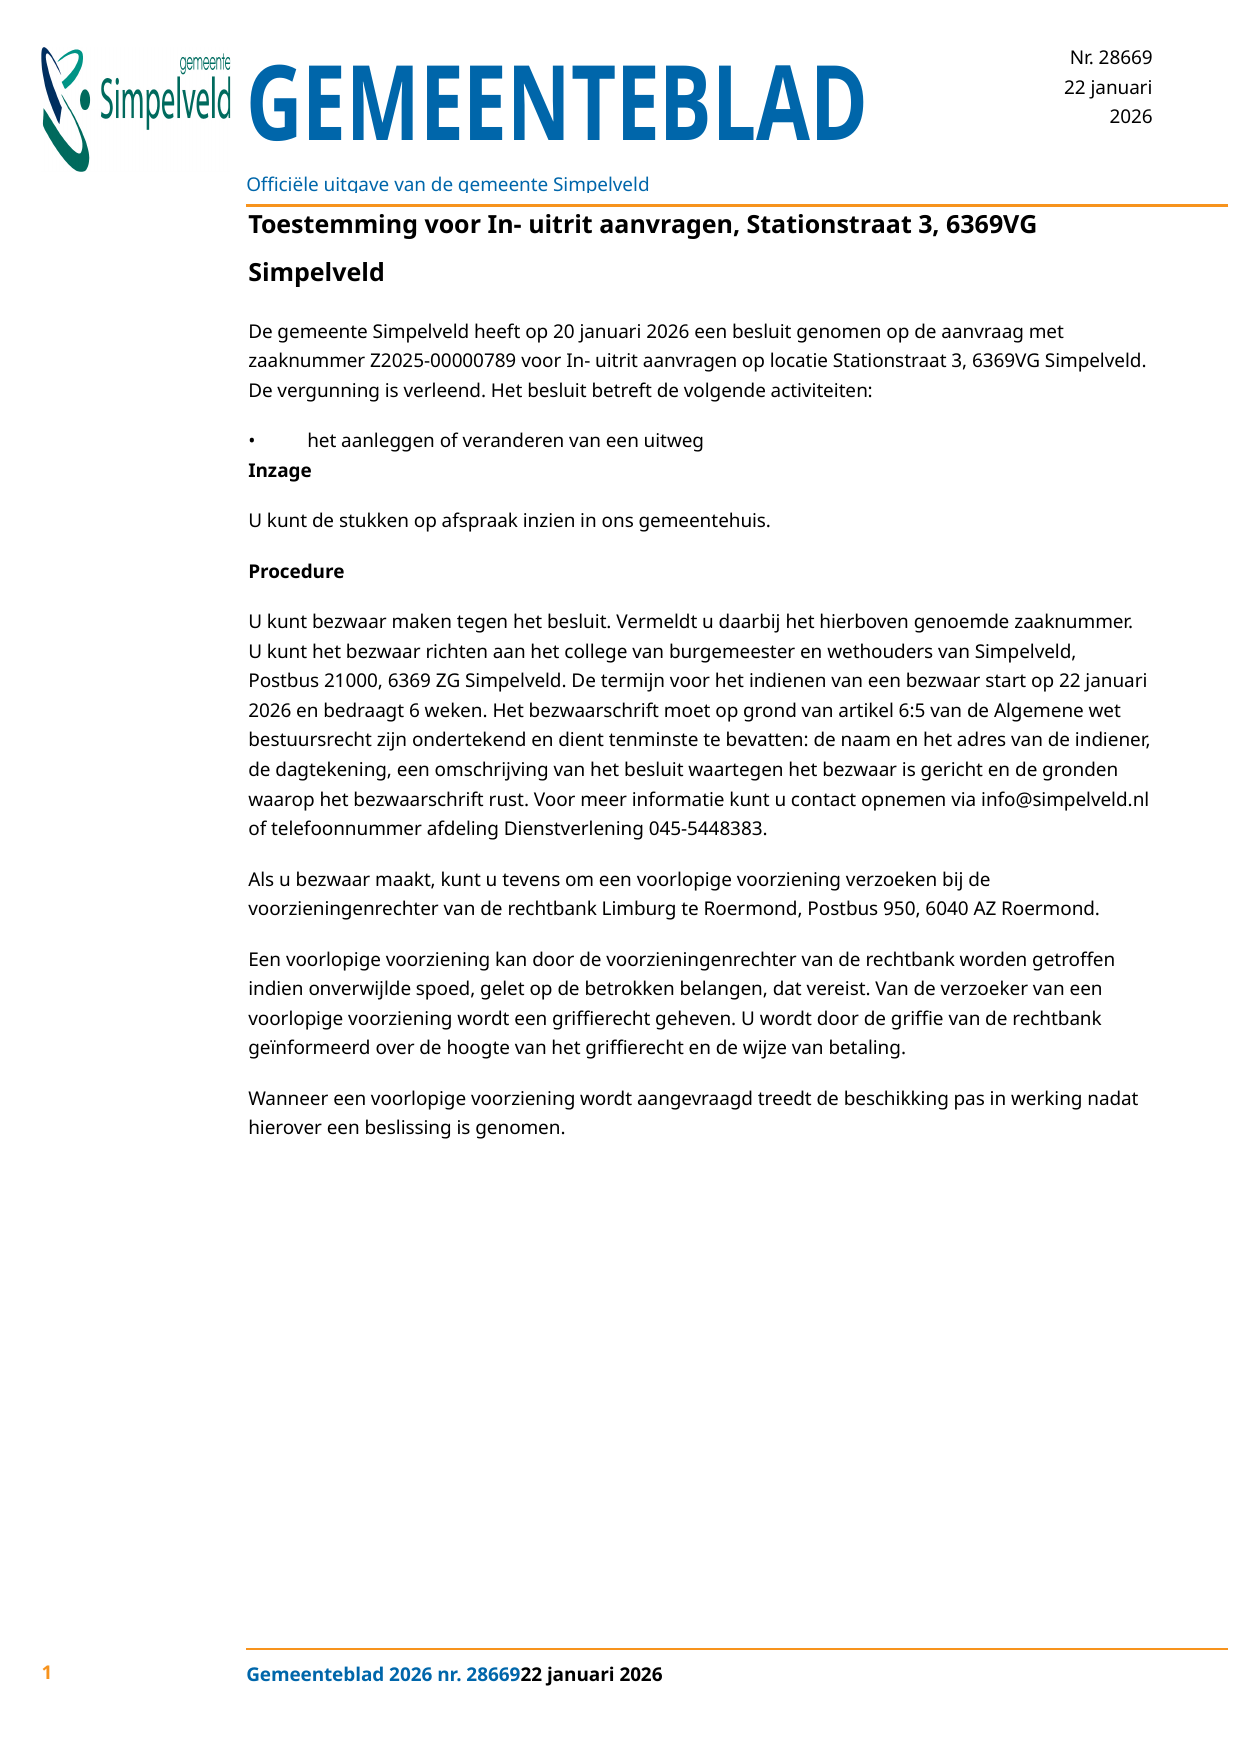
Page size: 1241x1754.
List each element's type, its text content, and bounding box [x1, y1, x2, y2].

text Toestemming voor In- uitrit aanvragen, Stationstraat 3, 6369VG Simpelveld [248, 207, 1152, 288]
text Wanneer een voorlopige voorziening wordt aangevraagd treedt de beschikking pas in werking nadat hierover een beslissing is genomen. [248, 1085, 1152, 1140]
text Als u bezwaar maakt, kunt u tevens om een voorlopige voorziening verzoeken bij de voorzieningenrechter van de rechtbank Limburg te Roermond, Postbus 950, 6040 AZ Roermond. [248, 866, 1152, 921]
picture [41, 47, 231, 172]
text Een voorlopige voorziening kan door de voorzieningenrechter van de rechtbank worden getroffen indien onverwijlde spoed, gelet op de betrokken belangen, dat vereist. Van de verzoeker van een voorlopige voorziening wordt een griffierecht geheven. U wordt door de griffie van de rechtbank geïnformeerd over de hoogte van het griffierecht en de wijze van betaling. [248, 946, 1152, 1060]
text De gemeente Simpelveld heeft op 20 januari 2026 een besluit genomen op de aanvraag met zaaknummer Z2025-00000789 voor In- uitrit aanvragen op locatie Stationstraat 3, 6369VG Simpelveld. De vergunning is verleend. Het besluit betreft de volgende activiteiten: [248, 318, 1152, 403]
text U kunt de stukken op afspraak inzien in ons gemeentehuis. [248, 507, 1152, 533]
text U kunt bezwaar maken tegen het besluit. Vermeldt u daarbij het hierboven genoemde zaaknummer. U kunt het bezwaar richten aan het college van burgemeester en wethouders van Simpelveld, Postbus 21000, 6369 ZG Simpelveld. De termijn voor het indienen van een bezwaar start op 22 januari 2026 en bedraagt 6 weken. Het bezwaarschrift moet op grond van artikel 6:5 van de Algemene wet bestuursrecht zijn ondertekend en dient tenminste te bevatten: de naam en het adres van de indiener, de dagtekening, een omschrijving van het besluit waartegen het bezwaar is gericht en de gronden waarop het bezwaarschrift rust. Voor meer informatie kunt u contact opnemen via info@simpelveld.nl of telefoonnummer afdeling Dienstverlening 045-5448383. [248, 608, 1152, 841]
text Procedure [248, 558, 1152, 584]
list het aanleggen of veranderen van een uitweg [248, 427, 1152, 453]
text Inzage [248, 457, 1152, 483]
